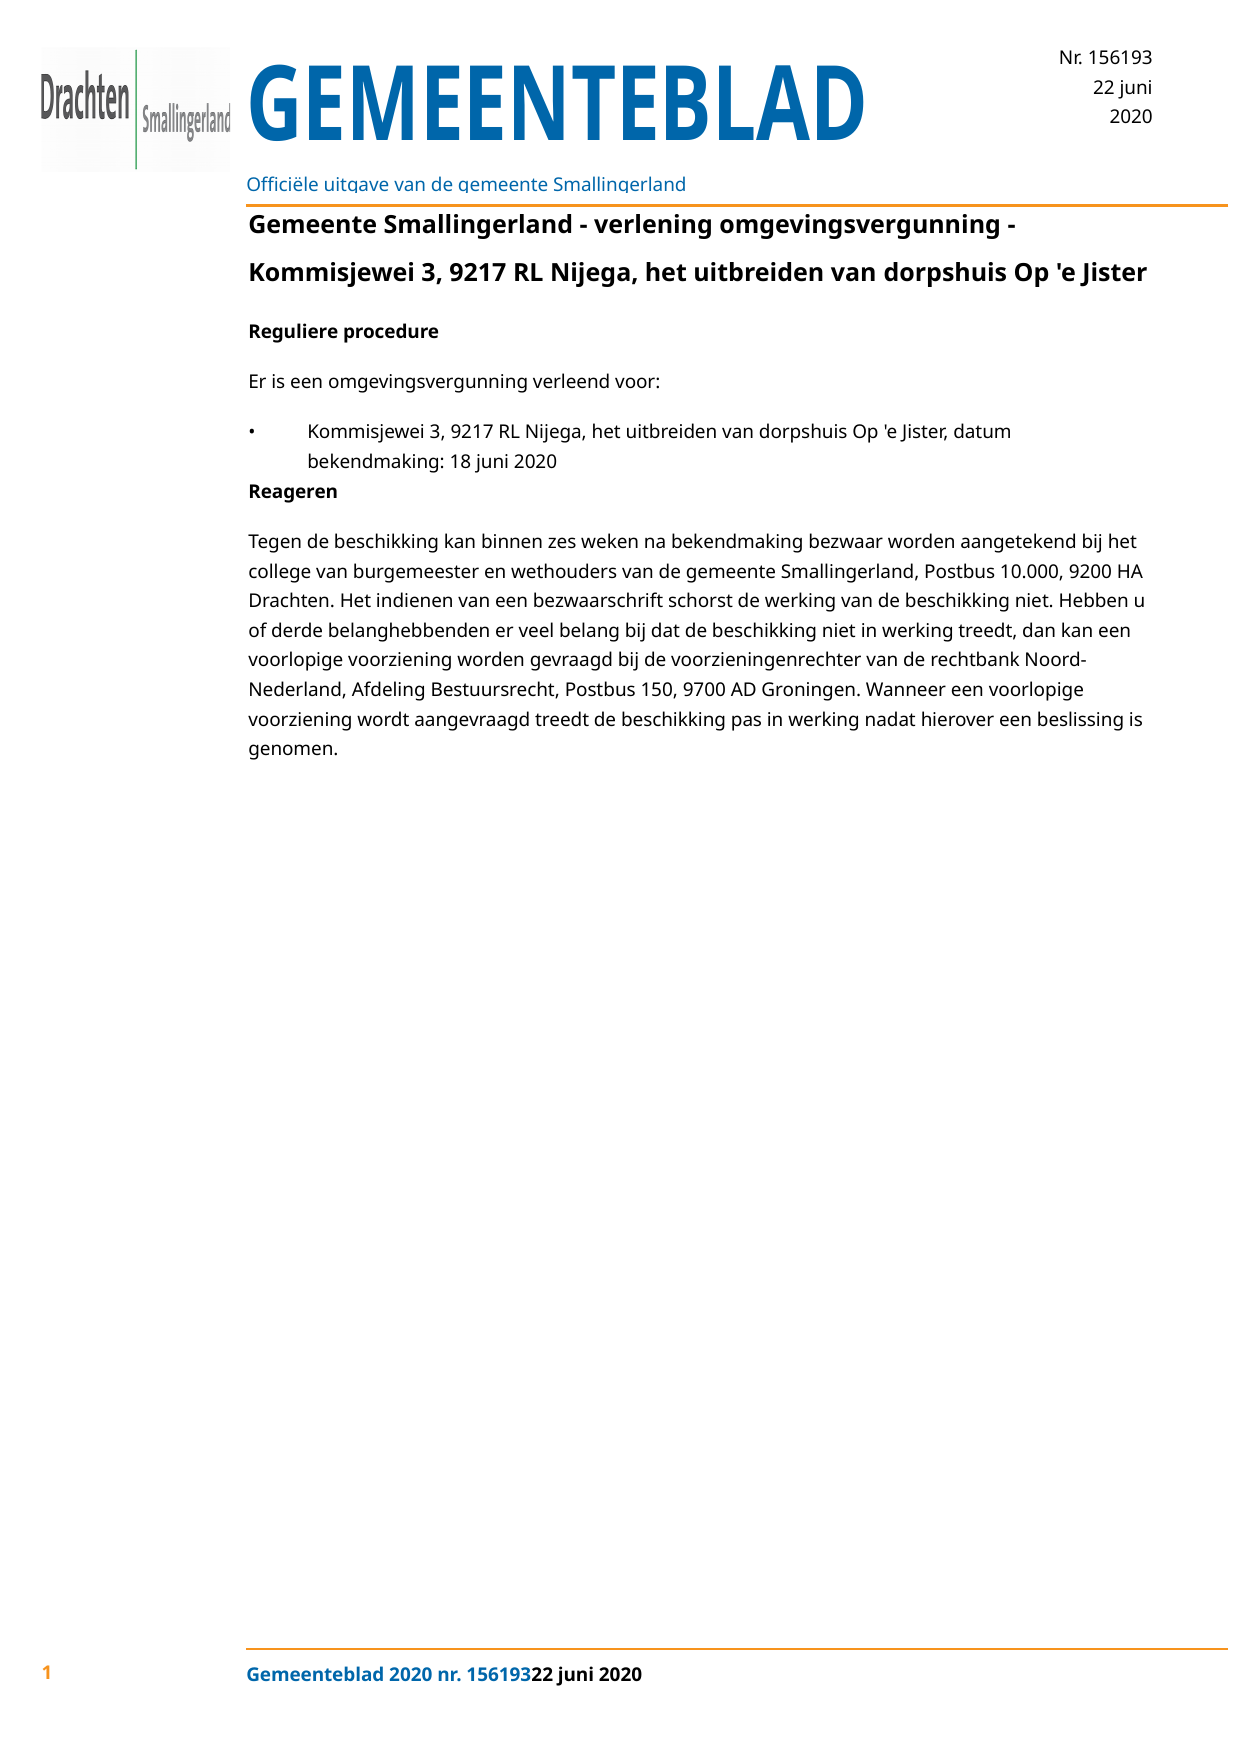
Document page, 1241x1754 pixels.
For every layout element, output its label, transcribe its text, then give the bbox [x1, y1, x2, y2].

text Gemeente Smallingerland - verlening omgevingsvergunning - Kommisjewei 3, 9217 RL Nijega, het uitbreiden van dorpshuis Op 'e Jister [248, 207, 1152, 288]
text Er is een omgevingsvergunning verleend voor: [248, 368, 1152, 394]
list Kommisjewei 3, 9217 RL Nijega, het uitbreiden van dorpshuis Op 'e Jister, datum bekendmaking: 18 juni 2020 [248, 419, 1152, 474]
text Reageren [248, 478, 1152, 504]
text Tegen de beschikking kan binnen zes weken na bekendmaking bezwaar worden aangetekend bij het college van burgemeester en wethouders van de gemeente Smallingerland, Postbus 10.000, 9200 HA Drachten. Het indienen van een bezwaarschrift schorst de werking van de beschikking niet. Hebben u of derde belanghebbenden er veel belang bij dat de beschikking niet in werking treedt, dan kan een voorlopige voorziening worden gevraagd bij de voorzieningenrechter van de rechtbank Noord-Nederland, Afdeling Bestuursrecht, Postbus 150, 9700 AD Groningen. Wanneer een voorlopige voorziening wordt aangevraagd treedt de beschikking pas in werking nadat hierover een beslissing is genomen. [248, 528, 1152, 761]
picture [41, 47, 231, 172]
text Reguliere procedure [248, 318, 1152, 344]
